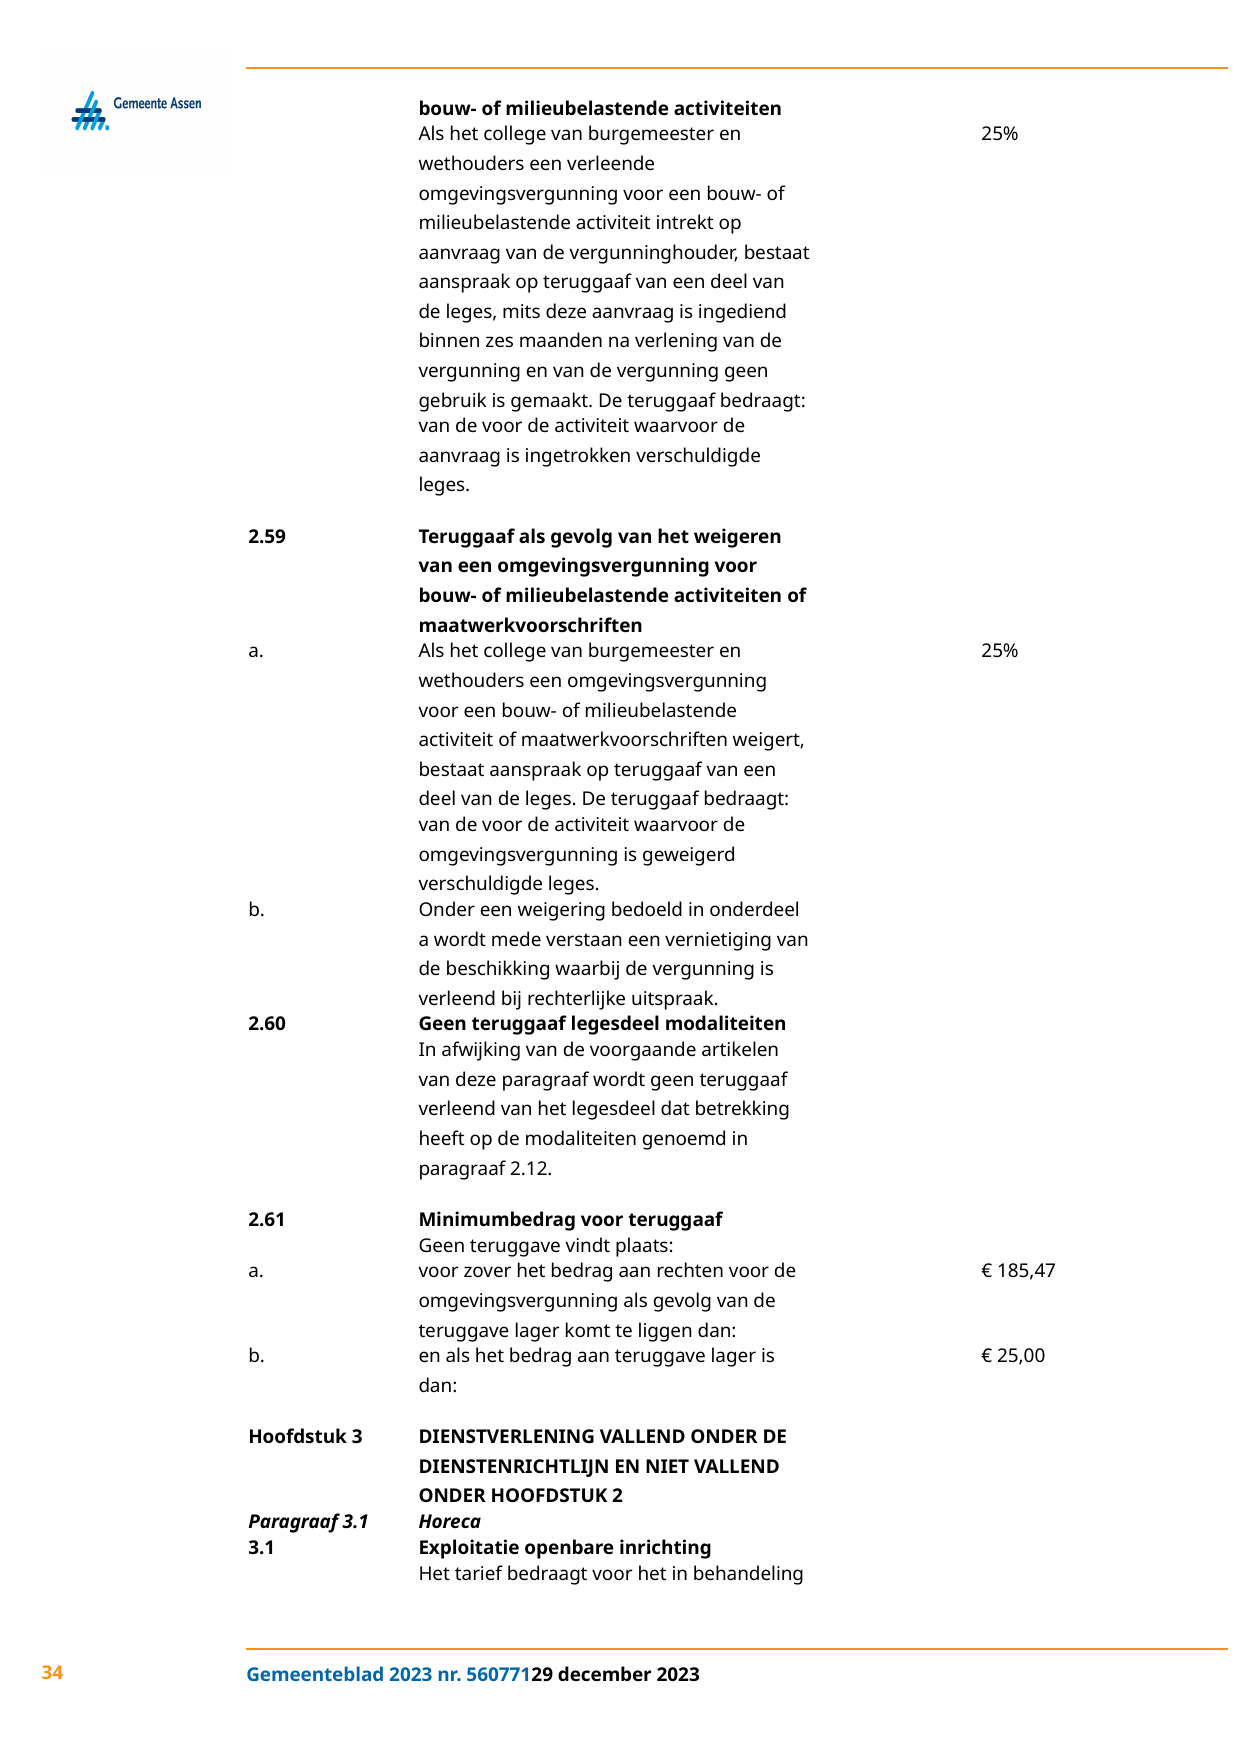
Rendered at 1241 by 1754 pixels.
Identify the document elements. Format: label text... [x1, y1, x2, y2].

table_cell Minimumbedrag voor teruggaaf [418, 1206, 811, 1232]
table_cell Geen teruggave vindt plaats: [418, 1232, 811, 1258]
table_cell [981, 1560, 1152, 1586]
table_cell [981, 1424, 1152, 1508]
table_cell [981, 1036, 1152, 1180]
table_cell [981, 1509, 1152, 1534]
table_cell [811, 896, 981, 1011]
table_cell In afwijking van de voorgaande artikelen van deze paragraaf wordt geen teruggaaf verleend van het legesdeel dat betrekking heeft op de modaliteiten genoemd in paragraaf 2.12. [418, 1036, 811, 1180]
table_cell 2.60 [248, 1011, 418, 1036]
table_cell [811, 498, 981, 523]
table_cell [981, 498, 1152, 523]
table_cell € 25,00 [981, 1343, 1152, 1398]
table_cell [811, 1036, 981, 1180]
table_cell van de voor de activiteit waarvoor de aanvraag is ingetrokken verschuldigde leges. [418, 413, 811, 497]
table_cell [811, 811, 981, 896]
table_cell [811, 1206, 981, 1232]
table_cell Als het college van burgemeester en wethouders een verleende omgevingsvergunning voor een bouw- of milieubelastende activiteit intrekt op aanvraag van de vergunninghouder, bestaat aanspraak op teruggaaf van een deel van de leges, mits deze aanvraag is ingediend binnen zes maanden na verlening van de vergunning en van de vergunning geen gebruik is gemaakt. De teruggaaf bedraagt: [418, 121, 811, 412]
table_cell Onder een weigering bedoeld in onderdeel a wordt mede verstaan een vernietiging van de beschikking waarbij de vergunning is verleend bij rechterlijke uitspraak. [418, 896, 811, 1011]
table_cell [811, 1343, 981, 1398]
table_cell [811, 1424, 981, 1508]
table_cell [248, 95, 418, 121]
table_cell Het tarief bedraagt voor het in behandeling [418, 1560, 811, 1586]
table_cell [981, 523, 1152, 638]
table_cell [811, 1534, 981, 1560]
table_cell [981, 896, 1152, 1011]
table_cell Geen teruggaaf legesdeel modaliteiten [418, 1011, 811, 1036]
table_cell bouw- of milieubelastende activiteiten [418, 95, 811, 121]
table_cell [811, 1180, 981, 1206]
table_cell [811, 523, 981, 638]
table_cell [981, 1206, 1152, 1232]
table_cell [248, 1398, 418, 1423]
table_cell b. [248, 896, 418, 1011]
table_cell [418, 1398, 811, 1423]
table_cell a. [248, 1258, 418, 1342]
table_cell [248, 1232, 418, 1258]
table_cell [981, 1534, 1152, 1560]
picture [41, 47, 231, 172]
table_cell [248, 1560, 418, 1586]
table_cell b. [248, 1343, 418, 1398]
table_cell [981, 1180, 1152, 1206]
table_cell en als het bedrag aan teruggave lager is dan: [418, 1343, 811, 1398]
table_cell [981, 811, 1152, 896]
table_cell [811, 1232, 981, 1258]
table_cell [811, 1509, 981, 1534]
table_cell [811, 95, 981, 121]
table_cell Als het college van burgemeester en wethouders een omgevingsvergunning voor een bouw- of milieubelastende activiteit of maatwerkvoorschriften weigert, bestaat aanspraak op teruggaaf van een deel van de leges. De teruggaaf bedraagt: [418, 638, 811, 811]
table_cell Horeca [418, 1509, 811, 1534]
table_cell DIENSTVERLENING VALLEND ONDER DE DIENSTENRICHTLIJN EN NIET VALLEND ONDER HOOFDSTUK 2 [418, 1424, 811, 1508]
table_cell Paragraaf 3.1 [248, 1509, 418, 1534]
table_cell [418, 498, 811, 523]
table_cell Exploitatie openbare inrichting [418, 1534, 811, 1560]
table_cell [418, 1180, 811, 1206]
table_cell [981, 95, 1152, 121]
table_cell [248, 811, 418, 896]
table_cell [248, 121, 418, 412]
table_cell [811, 1011, 981, 1036]
table_cell [981, 1398, 1152, 1423]
table_cell a. [248, 638, 418, 811]
table_cell [981, 413, 1152, 497]
table_cell [981, 1232, 1152, 1258]
table_cell Teruggaaf als gevolg van het weigeren van een omgevingsvergunning voor bouw- of milieubelastende activiteiten of maatwerkvoorschriften [418, 523, 811, 638]
table_cell [248, 1036, 418, 1180]
table_cell [248, 498, 418, 523]
table_cell [811, 121, 981, 412]
table_cell [811, 1258, 981, 1342]
table_cell Hoofdstuk 3 [248, 1424, 418, 1508]
table_cell € 185,47 [981, 1258, 1152, 1342]
table_cell 2.59 [248, 523, 418, 638]
table_cell voor zover het bedrag aan rechten voor de omgevingsvergunning als gevolg van de teruggave lager komt te liggen dan: [418, 1258, 811, 1342]
table_cell 25% [981, 638, 1152, 811]
table_cell [248, 1180, 418, 1206]
table_cell 2.61 [248, 1206, 418, 1232]
table_cell [981, 1011, 1152, 1036]
table_cell [248, 413, 418, 497]
table_cell 3.1 [248, 1534, 418, 1560]
table_cell [811, 638, 981, 811]
table_cell 25% [981, 121, 1152, 412]
table_cell [811, 1560, 981, 1586]
table_cell [811, 413, 981, 497]
table_cell [811, 1398, 981, 1423]
table_cell van de voor de activiteit waarvoor de omgevingsvergunning is geweigerd verschuldigde leges. [418, 811, 811, 896]
